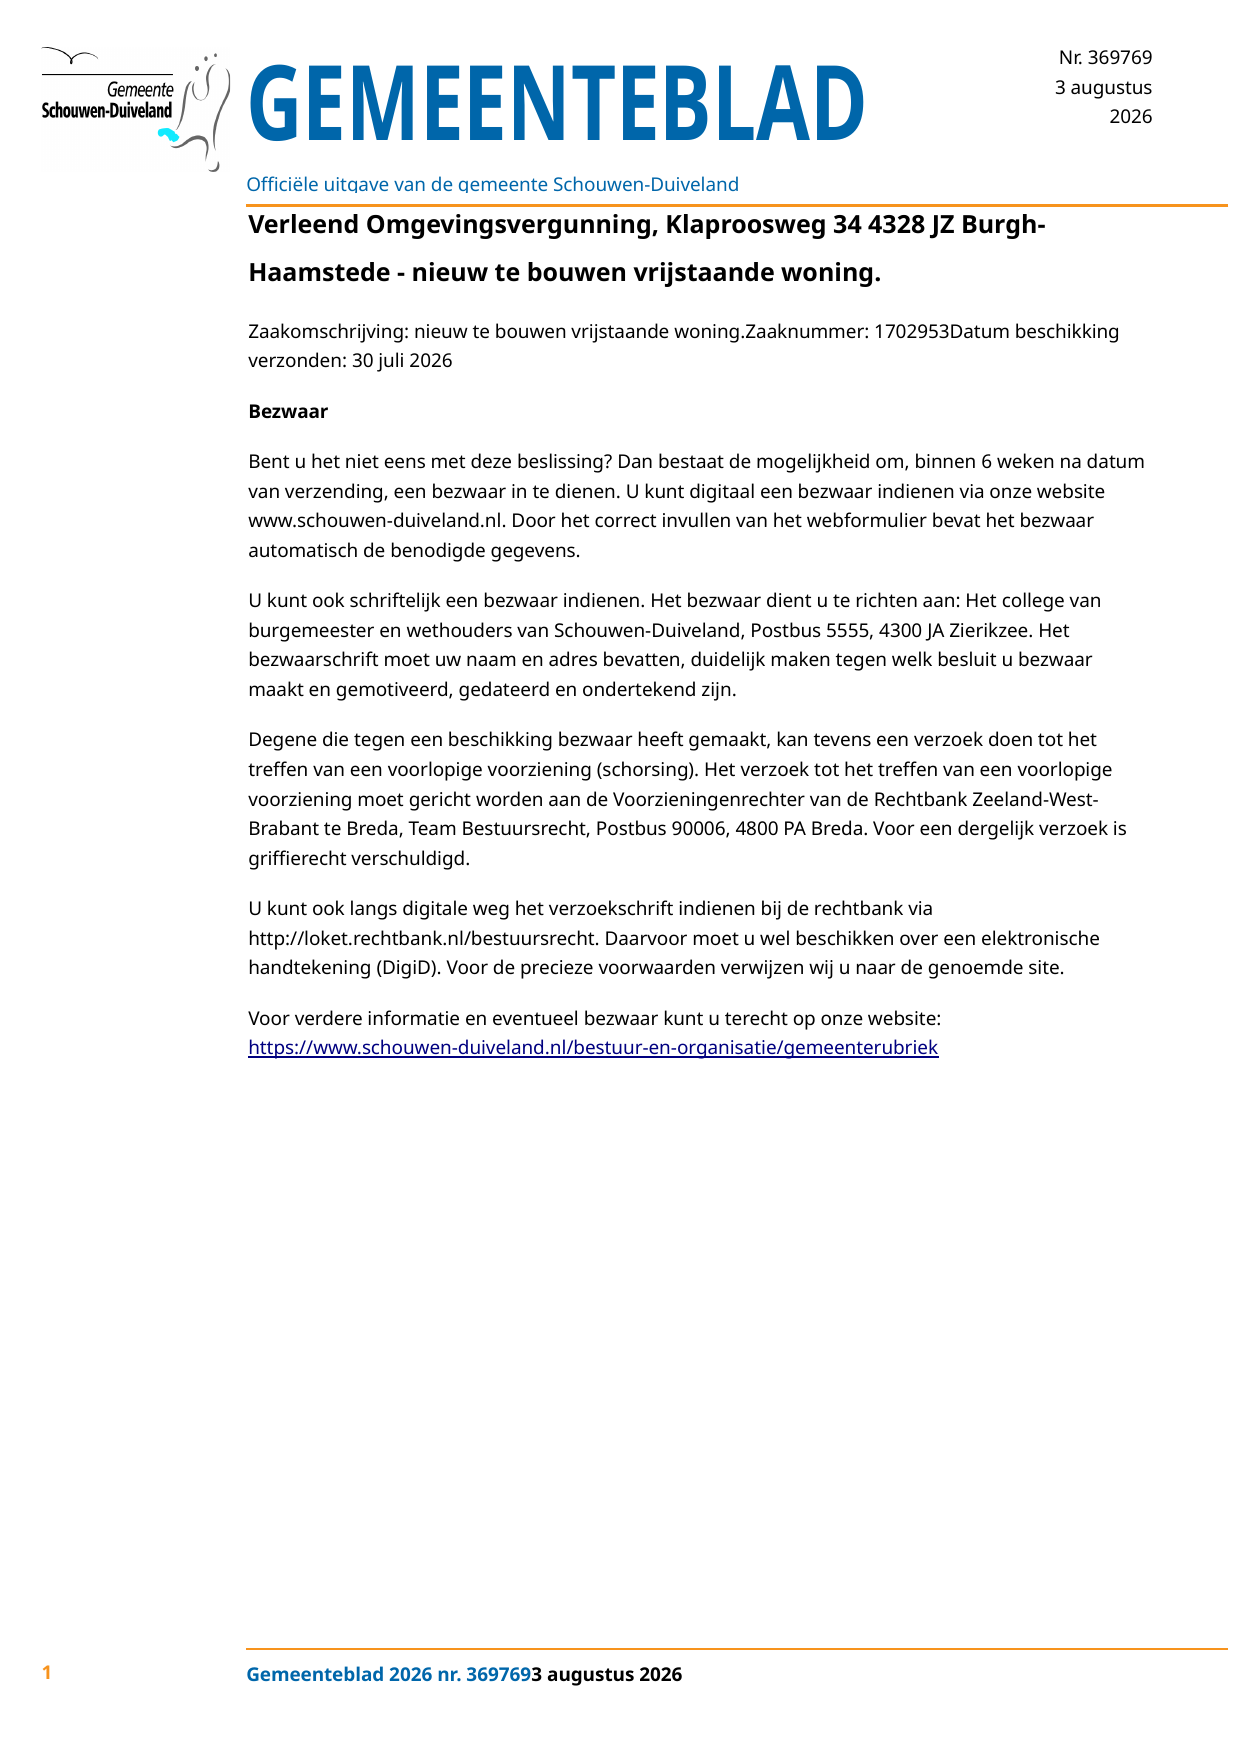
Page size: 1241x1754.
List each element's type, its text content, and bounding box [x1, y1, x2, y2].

text Verleend Omgevingsvergunning, Klaproosweg 34 4328 JZ Burgh-Haamstede - nieuw te bouwen vrijstaande woning. [248, 207, 1152, 288]
text Voor verdere informatie en eventueel bezwaar kunt u terecht op onze website: https://www.schouwen-duiveland.nl/bestuur-en-organisatie/gemeenterubriek [248, 1005, 1152, 1060]
text Bent u het niet eens met deze beslissing? Dan bestaat de mogelijkheid om, binnen 6 weken na datum van verzending, een bezwaar in te dienen. U kunt digitaal een bezwaar indienen via onze website www.schouwen-duiveland.nl. Door het correct invullen van het webformulier bevat het bezwaar automatisch de benodigde gegevens. [248, 448, 1152, 563]
text Degene die tegen een beschikking bezwaar heeft gemaakt, kan tevens een verzoek doen tot het treffen van een voorlopige voorziening (schorsing). Het verzoek tot het treffen van een voorlopige voorziening moet gericht worden aan de Voorzieningenrechter van de Rechtbank Zeeland-West-Brabant te Breda, Team Bestuursrecht, Postbus 90006, 4800 PA Breda. Voor een dergelijk verzoek is griffierecht verschuldigd. [248, 727, 1152, 871]
text Zaakomschrijving: nieuw te bouwen vrijstaande woning.Zaaknummer: 1702953Datum beschikking verzonden: 30 juli 2026 [248, 318, 1152, 373]
picture [41, 47, 231, 172]
text U kunt ook langs digitale weg het verzoekschrift indienen bij de rechtbank via http://loket.rechtbank.nl/bestuursrecht. Daarvoor moet u wel beschikken over een elektronische handtekening (DigiD). Voor de precieze voorwaarden verwijzen wij u naar de genoemde site. [248, 895, 1152, 980]
text U kunt ook schriftelijk een bezwaar indienen. Het bezwaar dient u te richten aan: Het college van burgemeester en wethouders van Schouwen-Duiveland, Postbus 5555, 4300 JA Zierikzee. Het bezwaarschrift moet uw naam en adres bevatten, duidelijk maken tegen welk besluit u bezwaar maakt en gemotiveerd, gedateerd en ondertekend zijn. [248, 587, 1152, 702]
text Bezwaar [248, 398, 1152, 424]
